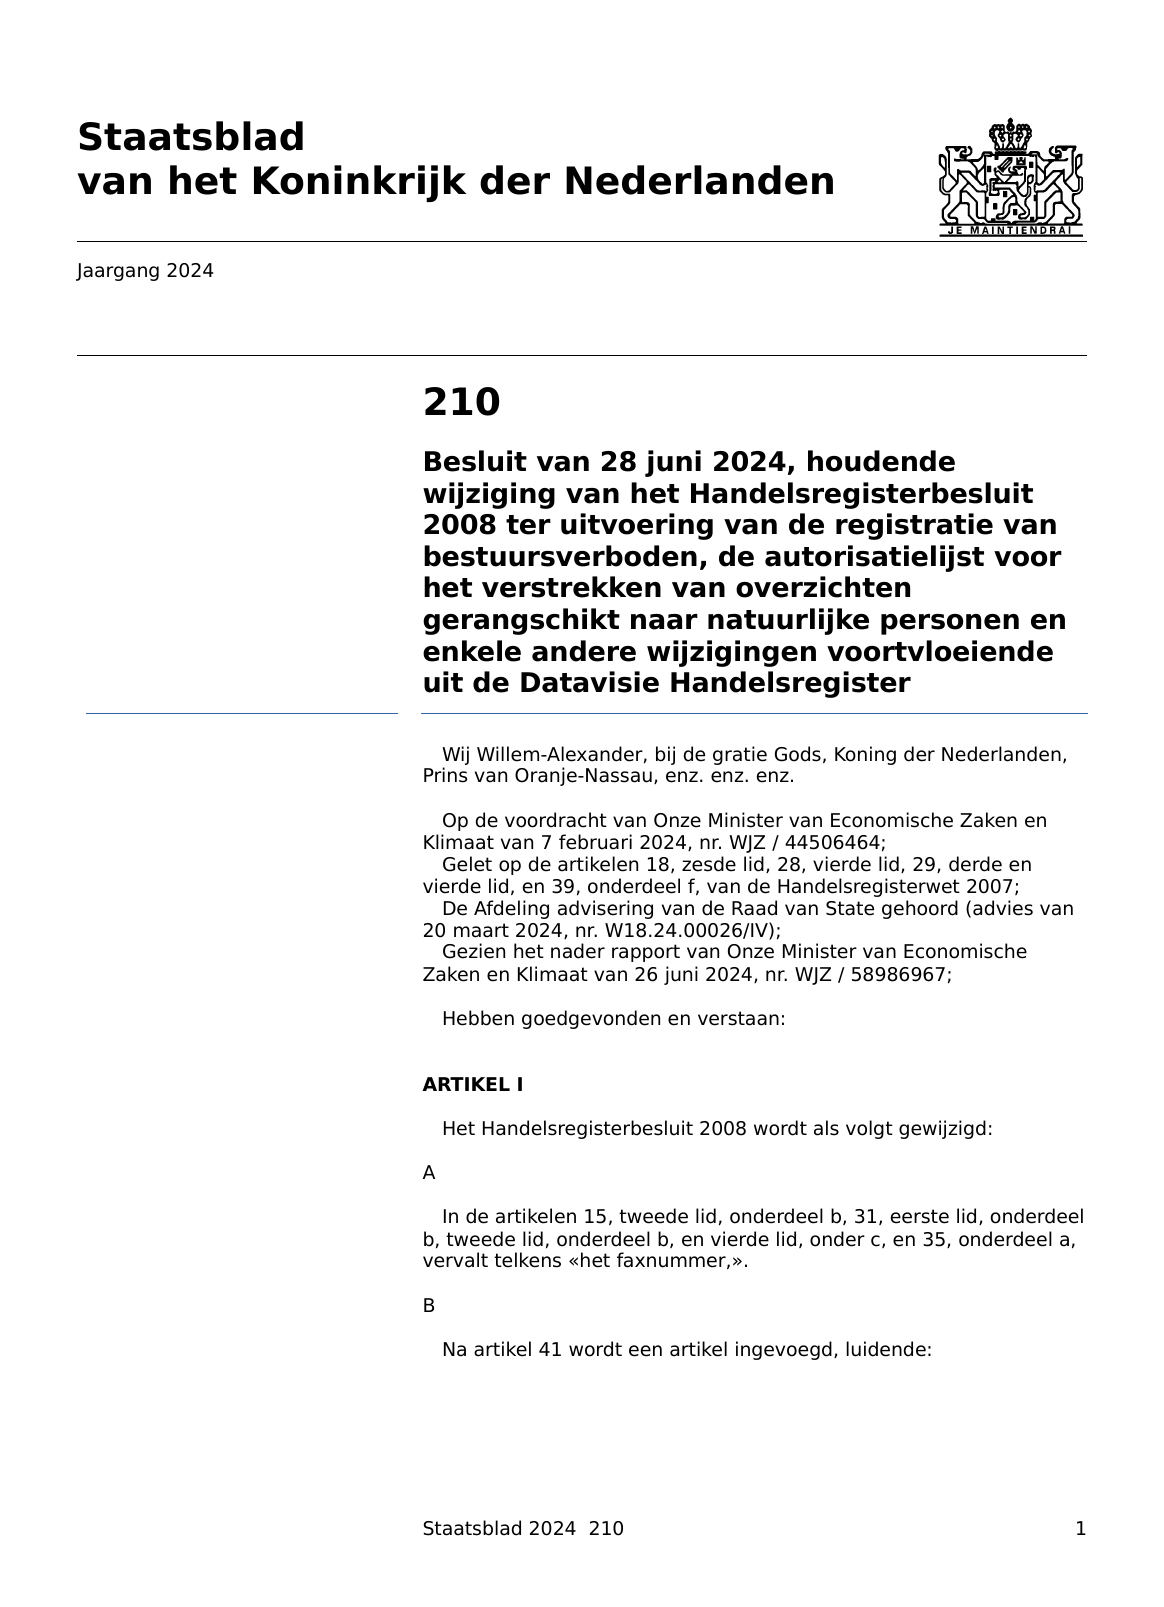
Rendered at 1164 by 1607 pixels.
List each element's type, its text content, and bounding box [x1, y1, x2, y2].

text De Afdeling advisering van de Raad van State gehoord (advies van 20 maart 2024, nr. W18.24.00026/IV); [422, 897, 1087, 941]
text Besluit van 28 juni 2024, houdende wijziging van het Handelsregisterbesluit 2008 ter uitvoering van de registratie van bestuursverboden, de autorisatielijst voor het verstrekken van overzichten gerangschikt naar natuurlijke personen en enkele andere wijzigingen voortvloeiende uit de Datavisie Handelsregister [422, 447, 1087, 699]
text In de artikelen 15, tweede lid, onderdeel b, 31, eerste lid, onderdeel b, tweede lid, onderdeel b, en vierde lid, onder c, en 35, onderdeel a, vervalt telkens «het faxnummer,». [422, 1206, 1087, 1272]
table_header [886, 100, 1087, 241]
picture [936, 115, 1087, 240]
table_cell Jaargang 2024 [77, 242, 1087, 355]
text Gelet op de artikelen 18, zesde lid, 28, vierde lid, 29, derde en vierde lid, en 39, onderdeel f, van de Handelsregisterwet 2007; [422, 853, 1087, 897]
subtitle 210 [422, 381, 1087, 424]
subtitle ARTIKEL I [422, 1074, 1087, 1096]
table_header Staatsblad van het Koninkrijk der Nederlanden [77, 100, 886, 241]
text A [422, 1162, 1087, 1184]
text Op de voordracht van Onze Minister van Economische Zaken en Klimaat van 7 februari 2024, nr. WJZ / 44506464; [422, 809, 1087, 853]
text Hebben goedgevonden en verstaan: [422, 1008, 1087, 1029]
text Wij Willem-Alexander, bij de gratie Gods, Koning der Nederlanden, Prins van Oranje-Nassau, enz. enz. enz. [422, 743, 1087, 787]
text B [422, 1294, 1087, 1317]
text Gezien het nader rapport van Onze Minister van Economische Zaken en Klimaat van 26 juni 2024, nr. WJZ / 58986967; [422, 941, 1087, 985]
text Het Handelsregisterbesluit 2008 wordt als volgt gewijzigd: [422, 1118, 1087, 1140]
text Na artikel 41 wordt een artikel ingevoegd, luidende: [422, 1339, 1087, 1361]
